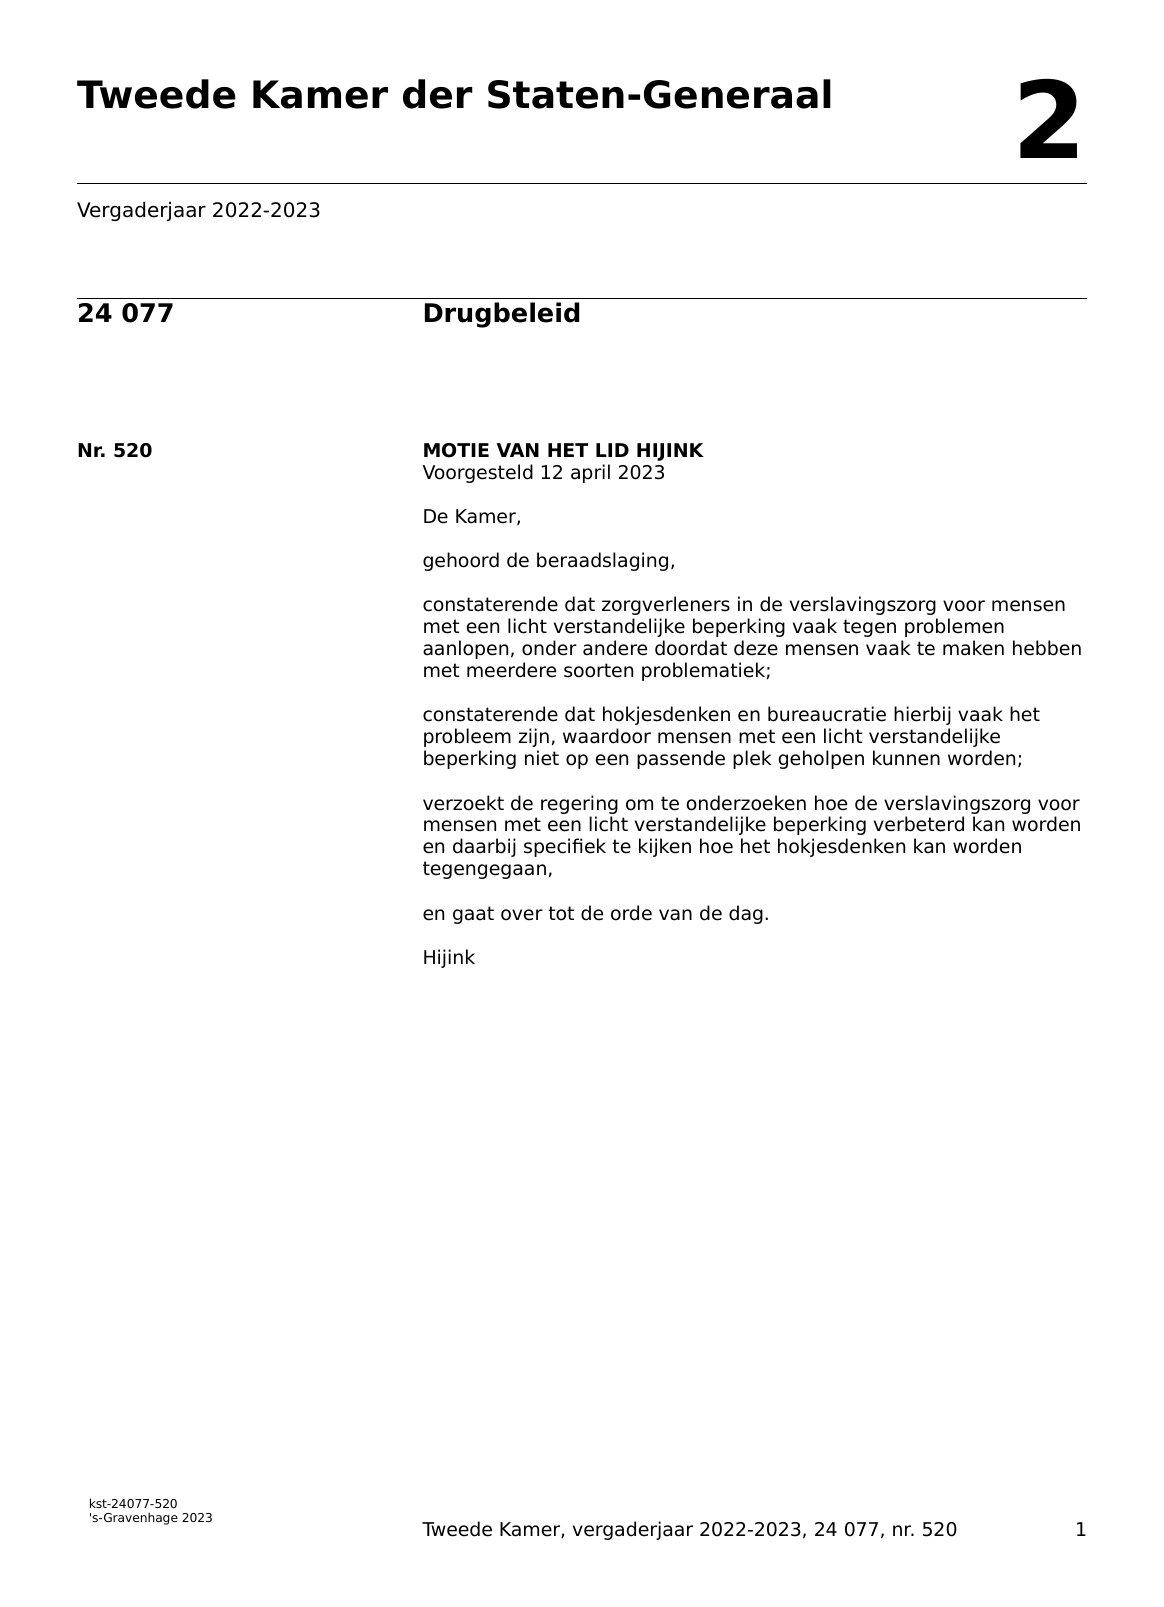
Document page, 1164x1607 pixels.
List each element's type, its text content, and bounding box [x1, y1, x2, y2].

table_header Tweede Kamer der Staten-Generaal [77, 59, 886, 183]
text Hijink [422, 947, 1087, 969]
text kst-24077-520 [88, 1497, 323, 1511]
table_header 2 [886, 59, 1087, 183]
text 's-Gravenhage 2023 [88, 1511, 323, 1525]
text De Kamer, [422, 506, 1087, 528]
subtitle 24 077 Drugbeleid [77, 299, 1087, 329]
text en gaat over tot de orde van de dag. [422, 902, 1087, 924]
text constaterende dat hokjesdenken en bureaucratie hierbij vaak het probleem zijn, waardoor mensen met een licht verstandelijke beperking niet op een passende plek geholpen kunnen worden; [422, 704, 1087, 770]
text Voorgesteld 12 april 2023 [422, 462, 1087, 484]
text gehoord de beraadslaging, [422, 550, 1087, 572]
text constaterende dat zorgverleners in de verslavingszorg voor mensen met een licht verstandelijke beperking vaak tegen problemen aanlopen, onder andere doordat deze mensen vaak te maken hebben met meerdere soorten problematiek; [422, 594, 1087, 682]
subtitle Nr. 520 MOTIE VAN HET LID HIJINK [77, 440, 1087, 462]
text verzoekt de regering om te onderzoeken hoe de verslavingszorg voor mensen met een licht verstandelijke beperking verbeterd kan worden en daarbij specifiek te kijken hoe het hokjesdenken kan worden tegengegaan, [422, 792, 1087, 880]
table_cell Vergaderjaar 2022-2023 [77, 184, 1087, 298]
